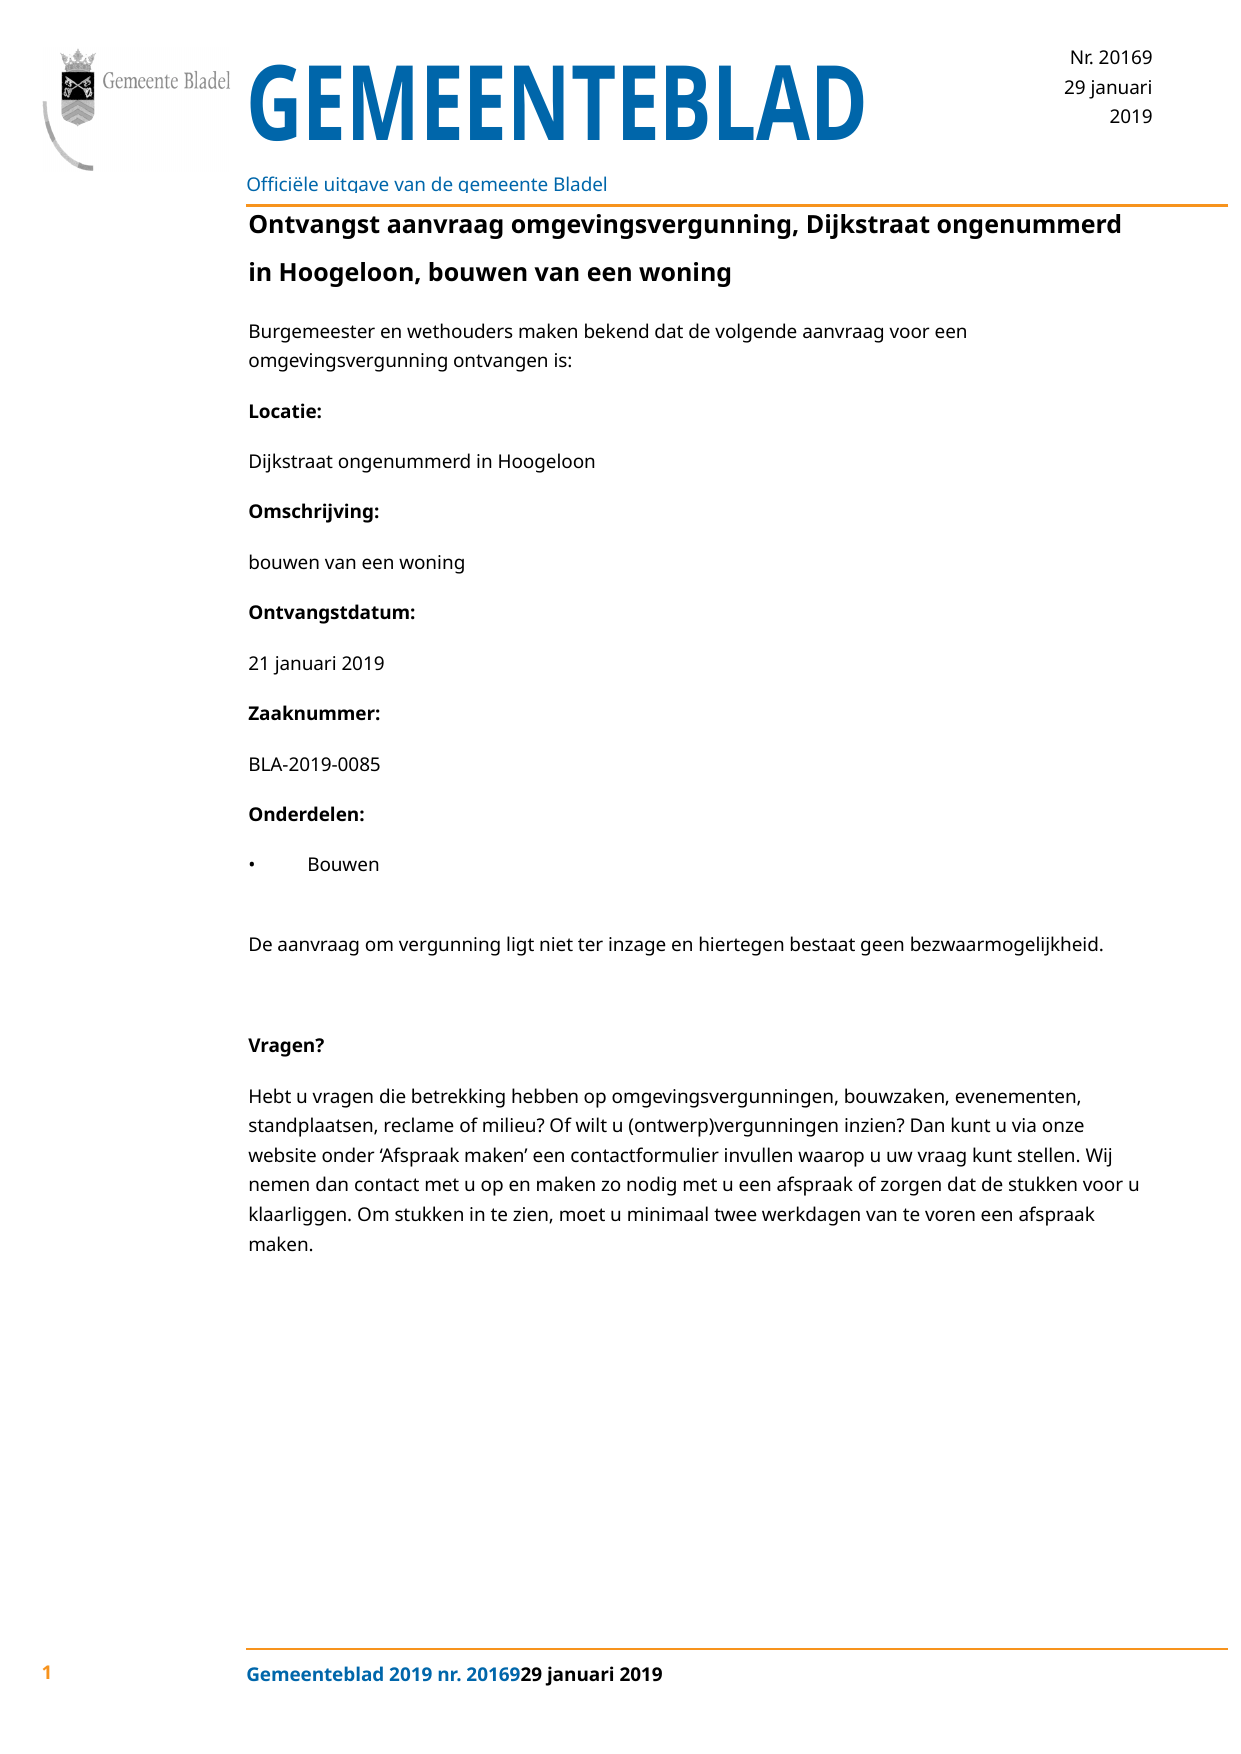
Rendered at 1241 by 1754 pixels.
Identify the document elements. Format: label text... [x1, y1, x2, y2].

text Locatie: [248, 398, 1152, 424]
picture [41, 47, 231, 172]
text Omschrijving: [248, 499, 1152, 524]
text BLA-2019-0085 [248, 751, 1152, 777]
text Ontvangst aanvraag omgevingsvergunning, Dijkstraat ongenummerd in Hoogeloon, bouwen van een woning [248, 207, 1152, 288]
text De aanvraag om vergunning ligt niet ter inzage en hiertegen bestaat geen bezwaarmogelijkheid. [248, 932, 1152, 957]
text Vragen? [248, 1032, 1152, 1058]
text Hebt u vragen die betrekking hebben op omgevingsvergunningen, bouwzaken, evenementen, standplaatsen, reclame of milieu? Of wilt u (ontwerp)vergunningen inzien? Dan kunt u via onze website onder ‘Afspraak maken’ een contactformulier invullen waarop u uw vraag kunt stellen. Wij nemen dan contact met u op en maken zo nodig met u een afspraak of zorgen dat de stukken voor u klaarliggen. Om stukken in te zien, moet u minimaal twee werkdagen van te voren een afspraak maken. [248, 1083, 1152, 1257]
list Bouwen [248, 852, 1152, 877]
text 21 januari 2019 [248, 650, 1152, 676]
text bouwen van een woning [248, 549, 1152, 575]
text Dijkstraat ongenummerd in Hoogeloon [248, 448, 1152, 474]
text Onderdelen: [248, 801, 1152, 827]
text Burgemeester en wethouders maken bekend dat de volgende aanvraag voor een omgevingsvergunning ontvangen is: [248, 318, 1152, 373]
text Zaaknummer: [248, 700, 1152, 726]
text Ontvangstdatum: [248, 599, 1152, 625]
